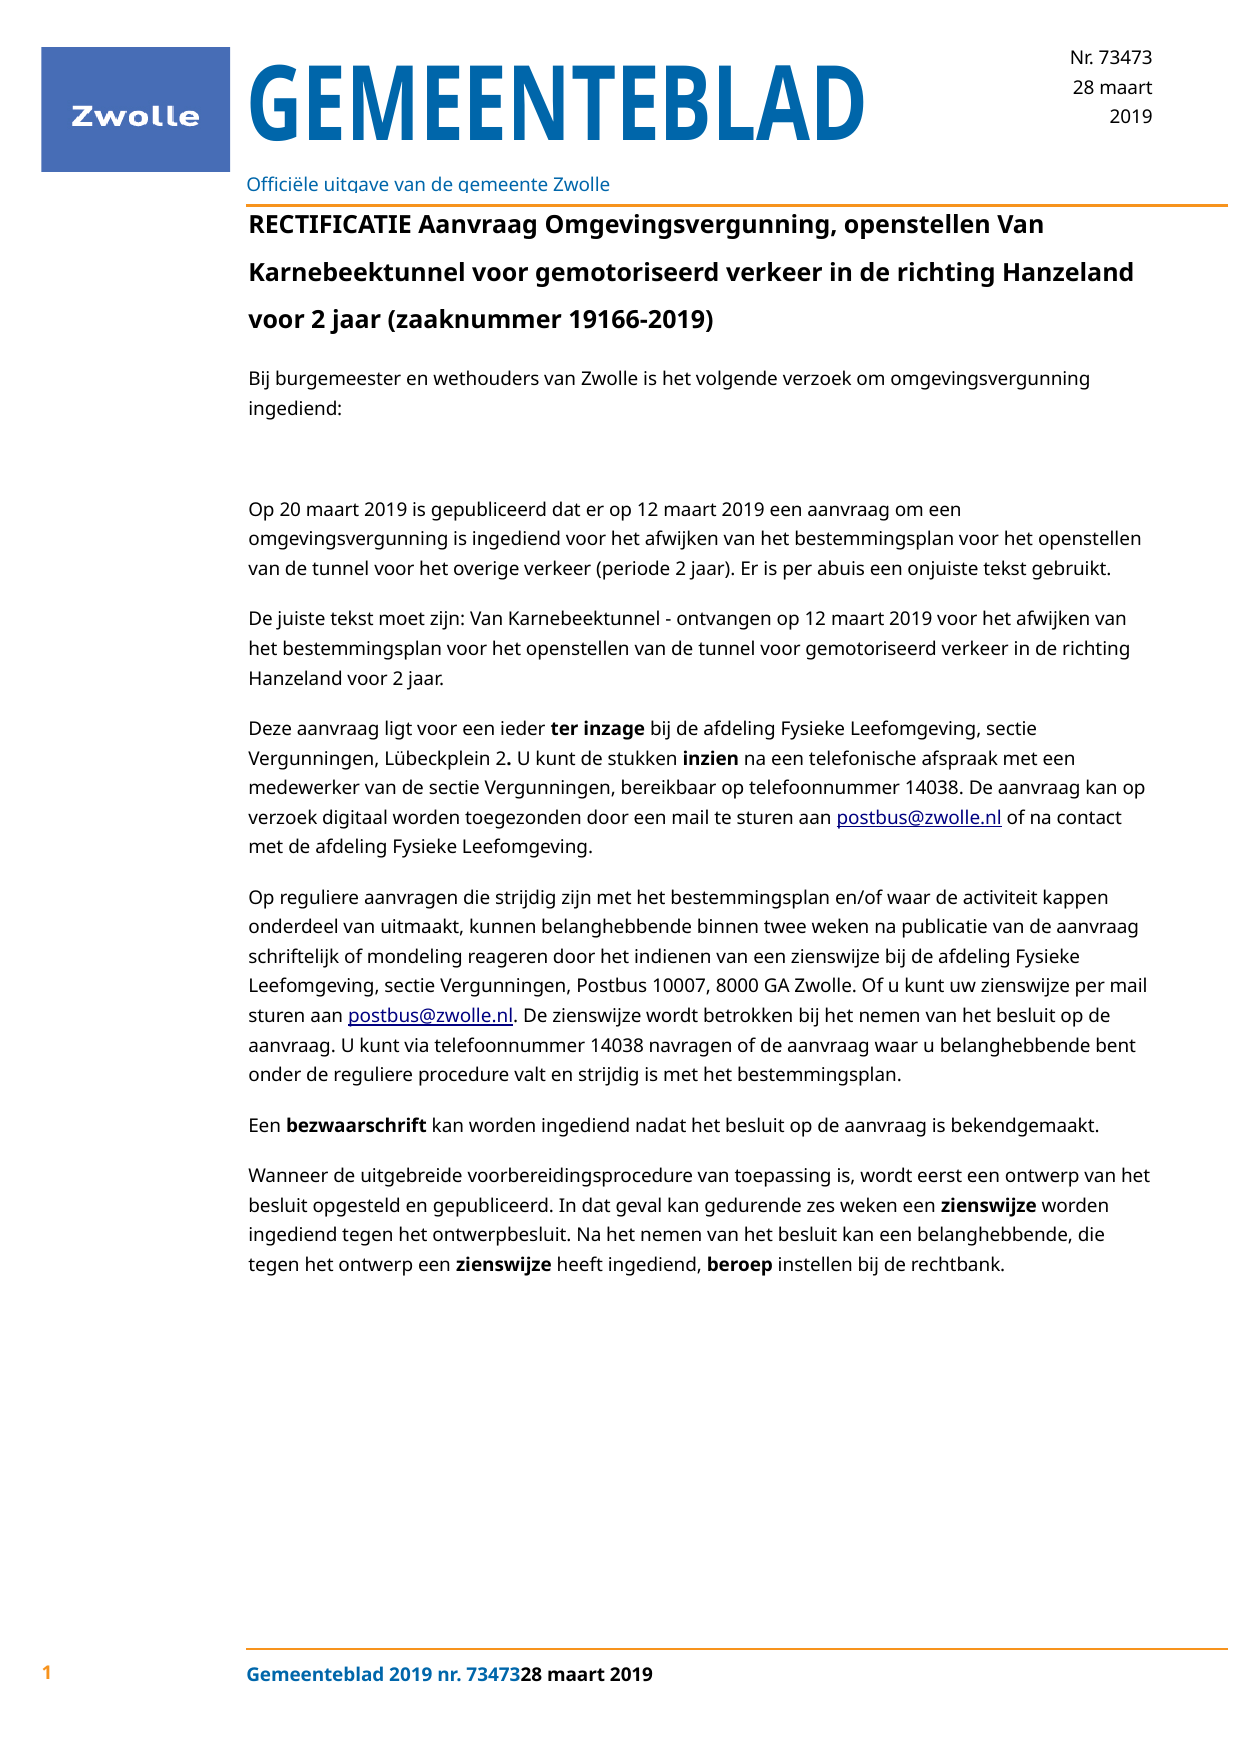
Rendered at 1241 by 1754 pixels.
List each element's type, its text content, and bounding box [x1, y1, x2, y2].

text Wanneer de uitgebreide voorbereidingsprocedure van toepassing is, wordt eerst een ontwerp van het besluit opgesteld en gepubliceerd. In dat geval kan gedurende zes weken een zienswijze worden ingediend tegen het ontwerpbesluit. Na het nemen van het besluit kan een belanghebbende, die tegen het ontwerp een zienswijze heeft ingediend, beroep instellen bij de rechtbank. [248, 1162, 1152, 1277]
text De juiste tekst moet zijn: Van Karnebeektunnel - ontvangen op 12 maart 2019 voor het afwijken van het bestemmingsplan voor het openstellen van de tunnel voor gemotoriseerd verkeer in de richting Hanzeland voor 2 jaar. [248, 606, 1152, 690]
text Op reguliere aanvragen die strijdig zijn met het bestemmingsplan en/of waar de activiteit kappen onderdeel van uitmaakt, kunnen belanghebbende binnen twee weken na publicatie van de aanvraag schriftelijk of mondeling reageren door het indienen van een zienswijze bij de afdeling Fysieke Leefomgeving, sectie Vergunningen, Postbus 10007, 8000 GA Zwolle. Of u kunt uw zienswijze per mail sturen aan postbus@zwolle.nl. De zienswijze wordt betrokken bij het nemen van het besluit op de aanvraag. U kunt via telefoonnummer 14038 navragen of de aanvraag waar u belanghebbende bent onder de reguliere procedure valt en strijdig is met het bestemmingsplan. [248, 884, 1152, 1087]
text RECTIFICATIE Aanvraag Omgevingsvergunning, openstellen Van Karnebeektunnel voor gemotoriseerd verkeer in de richting Hanzeland voor 2 jaar (zaaknummer 19166-2019) [248, 207, 1152, 336]
text Een bezwaarschrift kan worden ingediend nadat het besluit op de aanvraag is bekendgemaakt. [248, 1112, 1152, 1137]
text Op 20 maart 2019 is gepubliceerd dat er op 12 maart 2019 een aanvraag om een omgevingsvergunning is ingediend voor het afwijken van het bestemmingsplan voor het openstellen van de tunnel voor het overige verkeer (periode 2 jaar). Er is per abuis een onjuiste tekst gebruikt. [248, 496, 1152, 581]
text Bij burgemeester en wethouders van Zwolle is het volgende verzoek om omgevingsvergunning ingediend: [248, 366, 1152, 421]
text Deze aanvraag ligt voor een ieder ter inzage bij de afdeling Fysieke Leefomgeving, sectie Vergunningen, Lübeckplein 2. U kunt de stukken inzien na een telefonische afspraak met een medewerker van de sectie Vergunningen, bereikbaar op telefoonnummer 14038. De aanvraag kan op verzoek digitaal worden toegezonden door een mail te sturen aan postbus@zwolle.nl of na contact met de afdeling Fysieke Leefomgeving. [248, 715, 1152, 859]
picture [41, 47, 231, 172]
